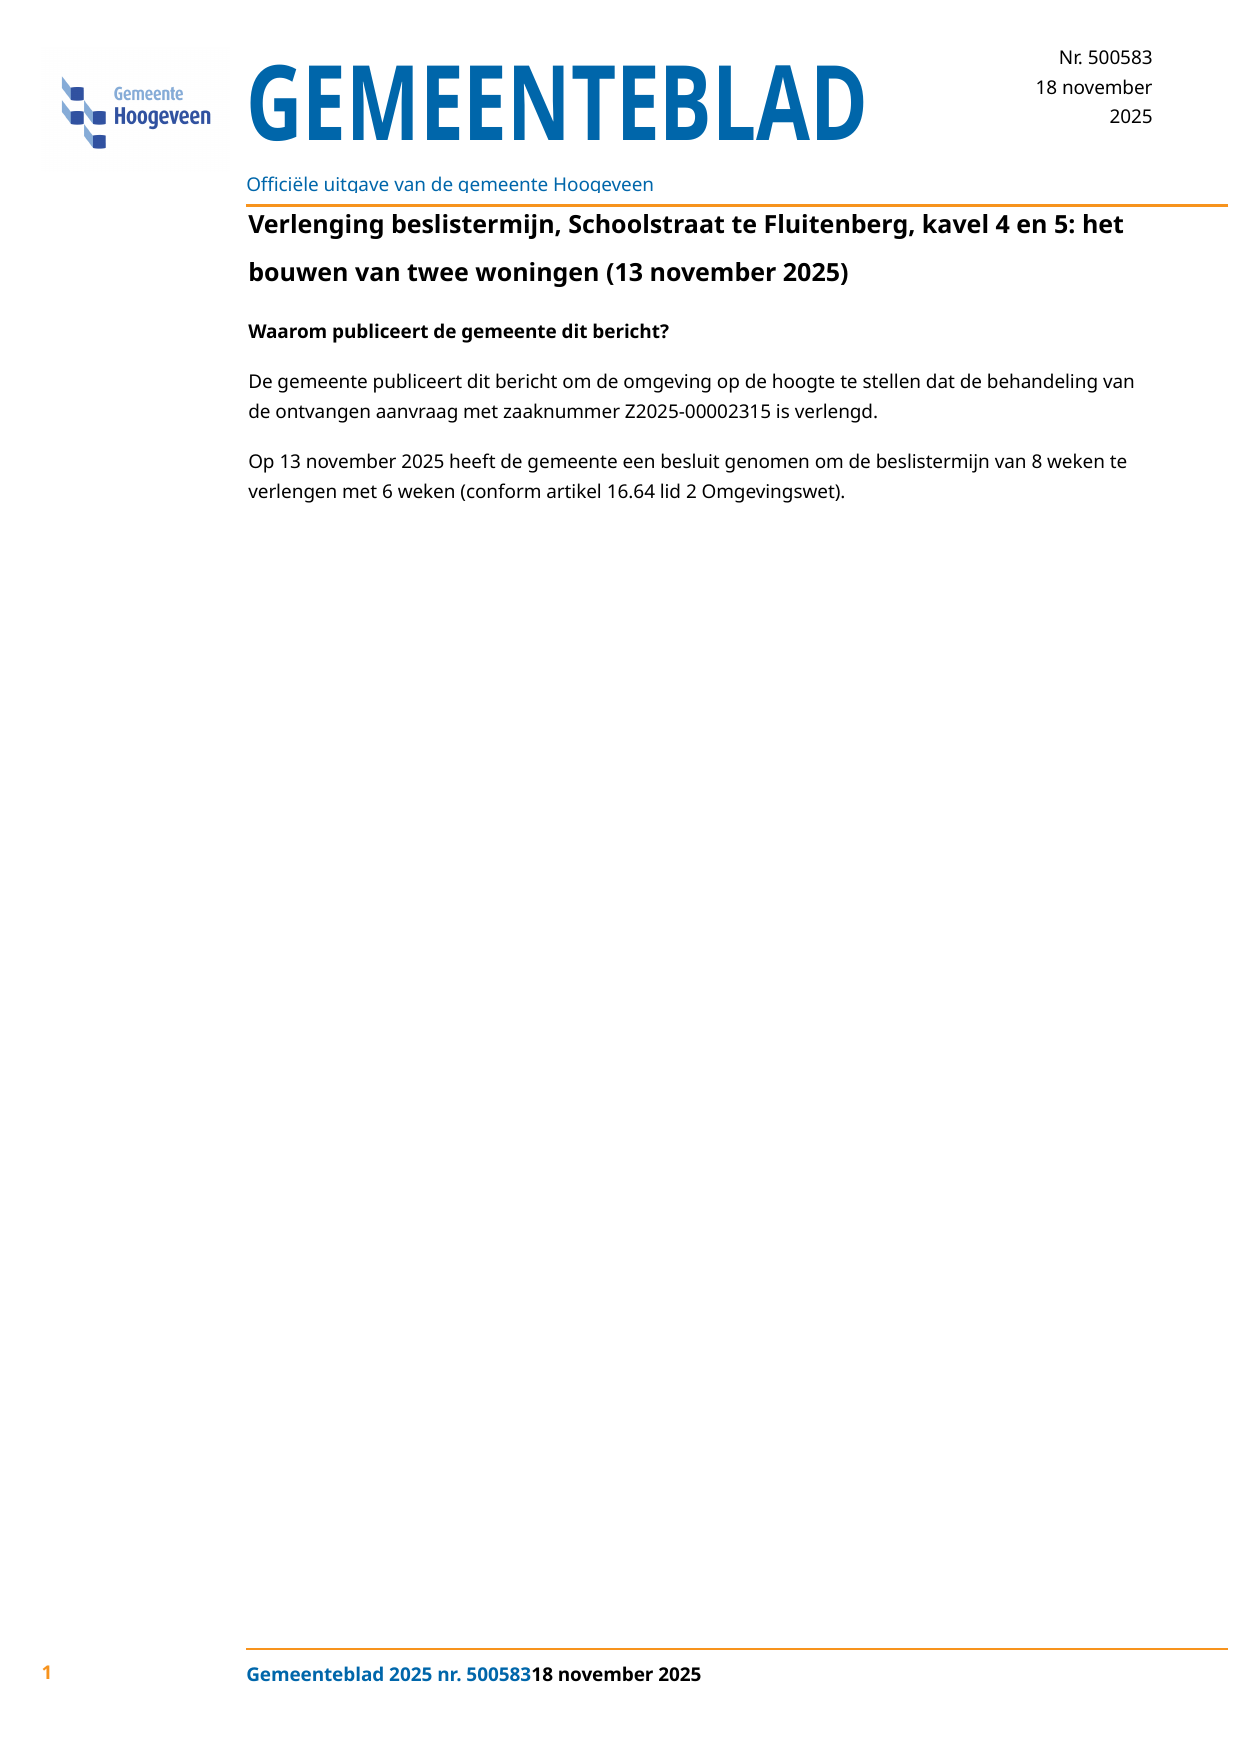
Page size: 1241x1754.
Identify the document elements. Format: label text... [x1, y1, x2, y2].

text Verlenging beslistermijn, Schoolstraat te Fluitenberg, kavel 4 en 5: het bouwen van twee woningen (13 november 2025) [248, 207, 1152, 288]
text De gemeente publiceert dit bericht om de omgeving op de hoogte te stellen dat de behandeling van de ontvangen aanvraag met zaaknummer Z2025-00002315 is verlengd. [248, 368, 1152, 424]
picture [41, 47, 231, 172]
text Op 13 november 2025 heeft de gemeente een besluit genomen om de beslistermijn van 8 weken te verlengen met 6 weken (conform artikel 16.64 lid 2 Omgevingswet). [248, 448, 1152, 504]
text Waarom publiceert de gemeente dit bericht? [248, 318, 1152, 344]
